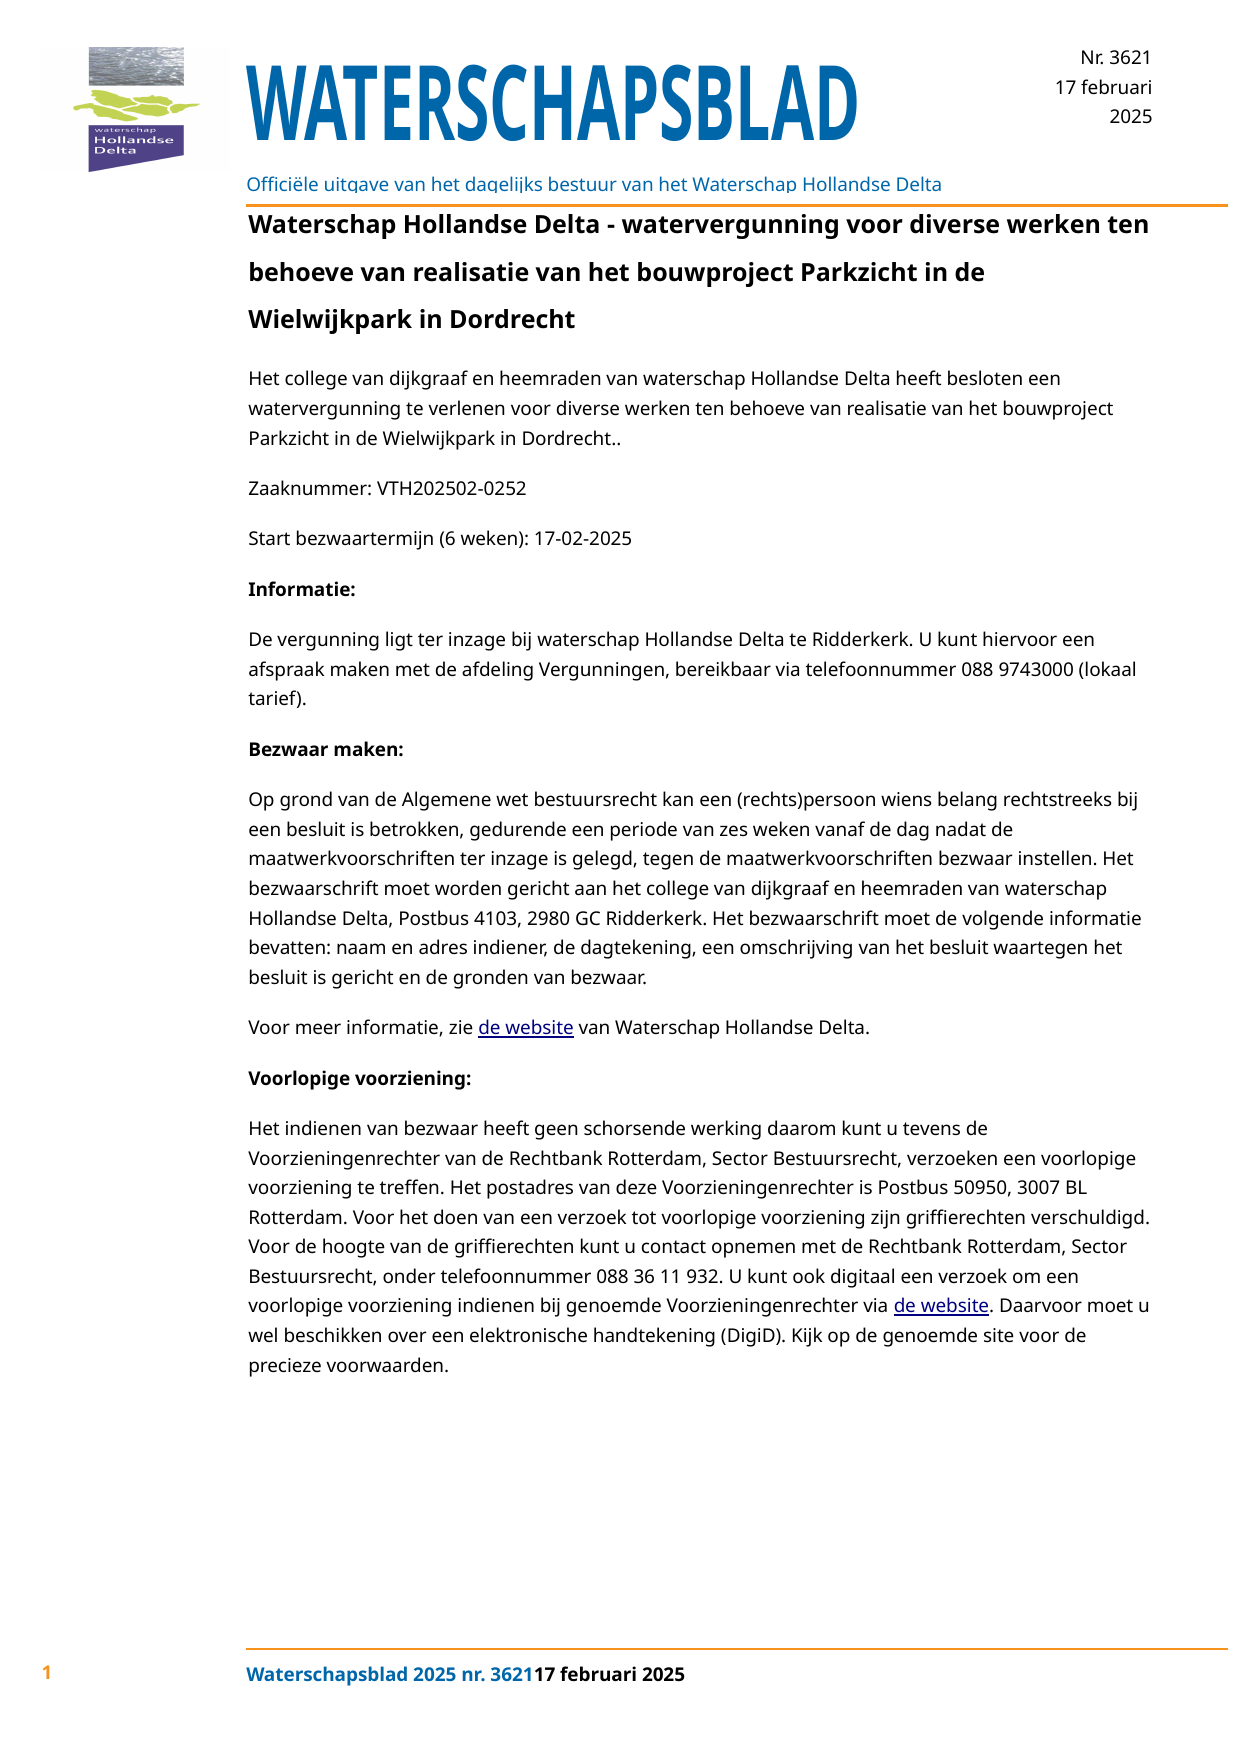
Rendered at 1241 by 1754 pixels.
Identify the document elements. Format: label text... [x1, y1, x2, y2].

picture [41, 47, 231, 172]
text De vergunning ligt ter inzage bij waterschap Hollandse Delta te Ridderkerk. U kunt hiervoor een afspraak maken met de afdeling Vergunningen, bereikbaar via telefoonnummer 088 9743000 (lokaal tarief). [248, 626, 1152, 711]
text Bezwaar maken: [248, 736, 1152, 762]
text Het college van dijkgraaf en heemraden van waterschap Hollandse Delta heeft besloten een watervergunning te verlenen voor diverse werken ten behoeve van realisatie van het bouwproject Parkzicht in de Wielwijkpark in Dordrecht.. [248, 366, 1152, 450]
text Start bezwaartermijn (6 weken): 17-02-2025 [248, 526, 1152, 551]
text Waterschap Hollandse Delta - watervergunning voor diverse werken ten behoeve van realisatie van het bouwproject Parkzicht in de Wielwijkpark in Dordrecht [248, 207, 1152, 336]
text Op grond van de Algemene wet bestuursrecht kan een (rechts)persoon wiens belang rechtstreeks bij een besluit is betrokken, gedurende een periode van zes weken vanaf de dag nadat de maatwerkvoorschriften ter inzage is gelegd, tegen de maatwerkvoorschriften bezwaar instellen. Het bezwaarschrift moet worden gericht aan het college van dijkgraaf en heemraden van waterschap Hollandse Delta, Postbus 4103, 2980 GC Ridderkerk. Het bezwaarschrift moet de volgende informatie bevatten: naam en adres indiener, de dagtekening, een omschrijving van het besluit waartegen het besluit is gericht en de gronden van bezwaar. [248, 786, 1152, 989]
text Zaaknummer: VTH202502-0252 [248, 475, 1152, 501]
text Informatie: [248, 576, 1152, 602]
text Voor meer informatie, zie de website van Waterschap Hollandse Delta. [248, 1014, 1152, 1040]
text Voorlopige voorziening: [248, 1065, 1152, 1090]
text Het indienen van bezwaar heeft geen schorsende werking daarom kunt u tevens de Voorzieningenrechter van de Rechtbank Rotterdam, Sector Bestuursrecht, verzoeken een voorlopige voorziening te treffen. Het postadres van deze Voorzieningenrechter is Postbus 50950, 3007 BL Rotterdam. Voor het doen van een verzoek tot voorlopige voorziening zijn griffierechten verschuldigd. Voor de hoogte van de griffierechten kunt u contact opnemen met de Rechtbank Rotterdam, Sector Bestuursrecht, onder telefoonnummer 088 36 11 932. U kunt ook digitaal een verzoek om een voorlopige voorziening indienen bij genoemde Voorzieningenrechter via de website. Daarvoor moet u wel beschikken over een elektronische handtekening (DigiD). Kijk op de genoemde site voor de precieze voorwaarden. [248, 1115, 1152, 1377]
